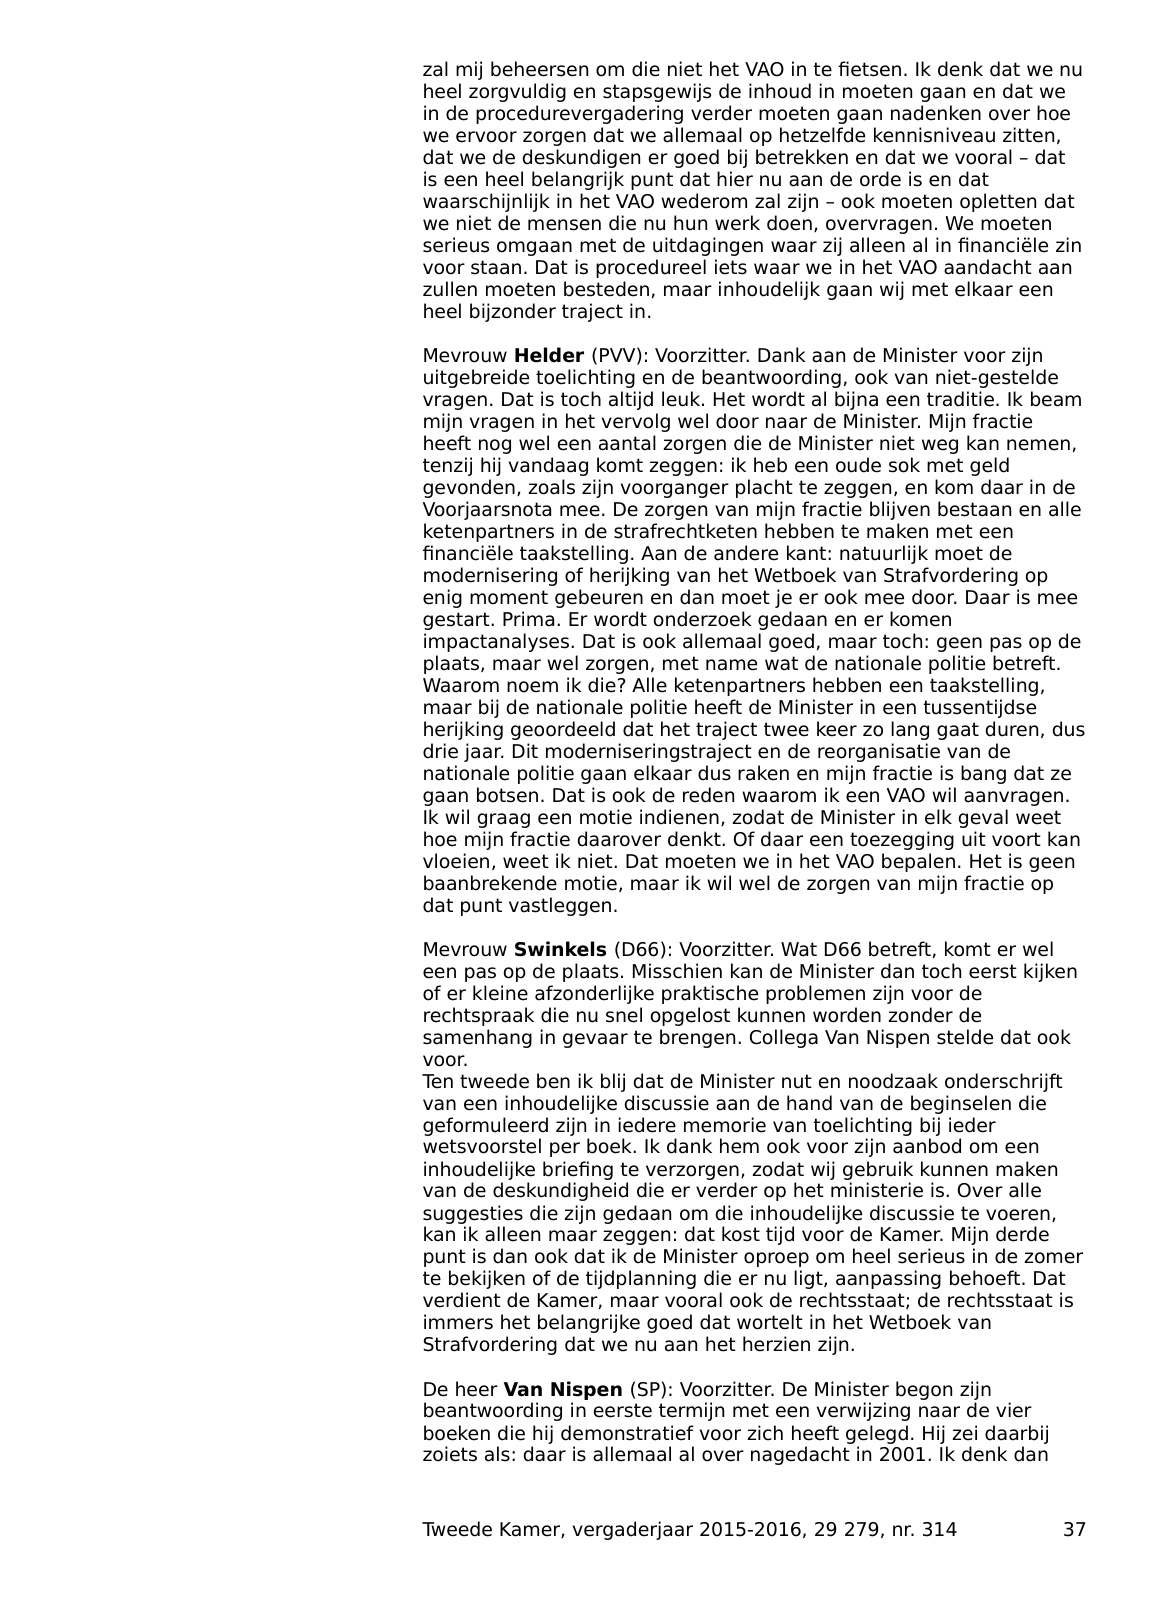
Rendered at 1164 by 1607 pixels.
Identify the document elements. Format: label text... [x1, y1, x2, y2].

text Mevrouw Swinkels (D66): Voorzitter. Wat D66 betreft, komt er wel een pas op de plaats. Misschien kan de Minister dan toch eerst kijken of er kleine afzonderlijke praktische problemen zijn voor de rechtspraak die nu snel opgelost kunnen worden zonder de samenhang in gevaar te brengen. Collega Van Nispen stelde dat ook voor. [422, 939, 1087, 1071]
text Mevrouw Helder (PVV): Voorzitter. Dank aan de Minister voor zijn uitgebreide toelichting en de beantwoording, ook van niet-gestelde vragen. Dat is toch altijd leuk. Het wordt al bijna een traditie. Ik beam mijn vragen in het vervolg wel door naar de Minister. Mijn fractie heeft nog wel een aantal zorgen die de Minister niet weg kan nemen, tenzij hij vandaag komt zeggen: ik heb een oude sok met geld gevonden, zoals zijn voorganger placht te zeggen, en kom daar in de Voorjaarsnota mee. De zorgen van mijn fractie blijven bestaan en alle ketenpartners in de strafrechtketen hebben te maken met een financiële taakstelling. Aan de andere kant: natuurlijk moet de modernisering of herijking van het Wetboek van Strafvordering op enig moment gebeuren en dan moet je er ook mee door. Daar is mee gestart. Prima. Er wordt onderzoek gedaan en er komen impactanalyses. Dat is ook allemaal goed, maar toch: geen pas op de plaats, maar wel zorgen, met name wat de nationale politie betreft. Waarom noem ik die? Alle ketenpartners hebben een taakstelling, maar bij de nationale politie heeft de Minister in een tussentijdse herijking geoordeeld dat het traject twee keer zo lang gaat duren, dus drie jaar. Dit moderniseringstraject en de reorganisatie van de nationale politie gaan elkaar dus raken en mijn fractie is bang dat ze gaan botsen. Dat is ook de reden waarom ik een VAO wil aanvragen. Ik wil graag een motie indienen, zodat de Minister in elk geval weet hoe mijn fractie daarover denkt. Of daar een toezegging uit voort kan vloeien, weet ik niet. Dat moeten we in het VAO bepalen. Het is geen baanbrekende motie, maar ik wil wel de zorgen van mijn fractie op dat punt vastleggen. [422, 345, 1087, 916]
text De heer Van Nispen (SP): Voorzitter. De Minister begon zijn beantwoording in eerste termijn met een verwijzing naar de vier boeken die hij demonstratief voor zich heeft gelegd. Hij zei daarbij zoiets als: daar is allemaal al over nagedacht in 2001. Ik denk dan [422, 1378, 1087, 1466]
text Ten tweede ben ik blij dat de Minister nut en noodzaak onderschrijft van een inhoudelijke discussie aan de hand van de beginselen die geformuleerd zijn in iedere memorie van toelichting bij ieder wetsvoorstel per boek. Ik dank hem ook voor zijn aanbod om een inhoudelijke briefing te verzorgen, zodat wij gebruik kunnen maken van de deskundigheid die er verder op het ministerie is. Over alle suggesties die zijn gedaan om die inhoudelijke discussie te voeren, kan ik alleen maar zeggen: dat kost tijd voor de Kamer. Mijn derde punt is dan ook dat ik de Minister oproep om heel serieus in de zomer te bekijken of de tijdplanning die er nu ligt, aanpassing behoeft. Dat verdient de Kamer, maar vooral ook de rechtsstaat; de rechtsstaat is immers het belangrijke goed dat wortelt in het Wetboek van Strafvordering dat we nu aan het herzien zijn. [422, 1071, 1087, 1356]
text zal mij beheersen om die niet het VAO in te fietsen. Ik denk dat we nu heel zorgvuldig en stapsgewijs de inhoud in moeten gaan en dat we in de procedurevergadering verder moeten gaan nadenken over hoe we ervoor zorgen dat we allemaal op hetzelfde kennisniveau zitten, dat we de deskundigen er goed bij betrekken en dat we vooral – dat is een heel belangrijk punt dat hier nu aan de orde is en dat waarschijnlijk in het VAO wederom zal zijn – ook moeten opletten dat we niet de mensen die nu hun werk doen, overvragen. We moeten serieus omgaan met de uitdagingen waar zij alleen al in financiële zin voor staan. Dat is procedureel iets waar we in het VAO aandacht aan zullen moeten besteden, maar inhoudelijk gaan wij met elkaar een heel bijzonder traject in. [422, 59, 1087, 323]
